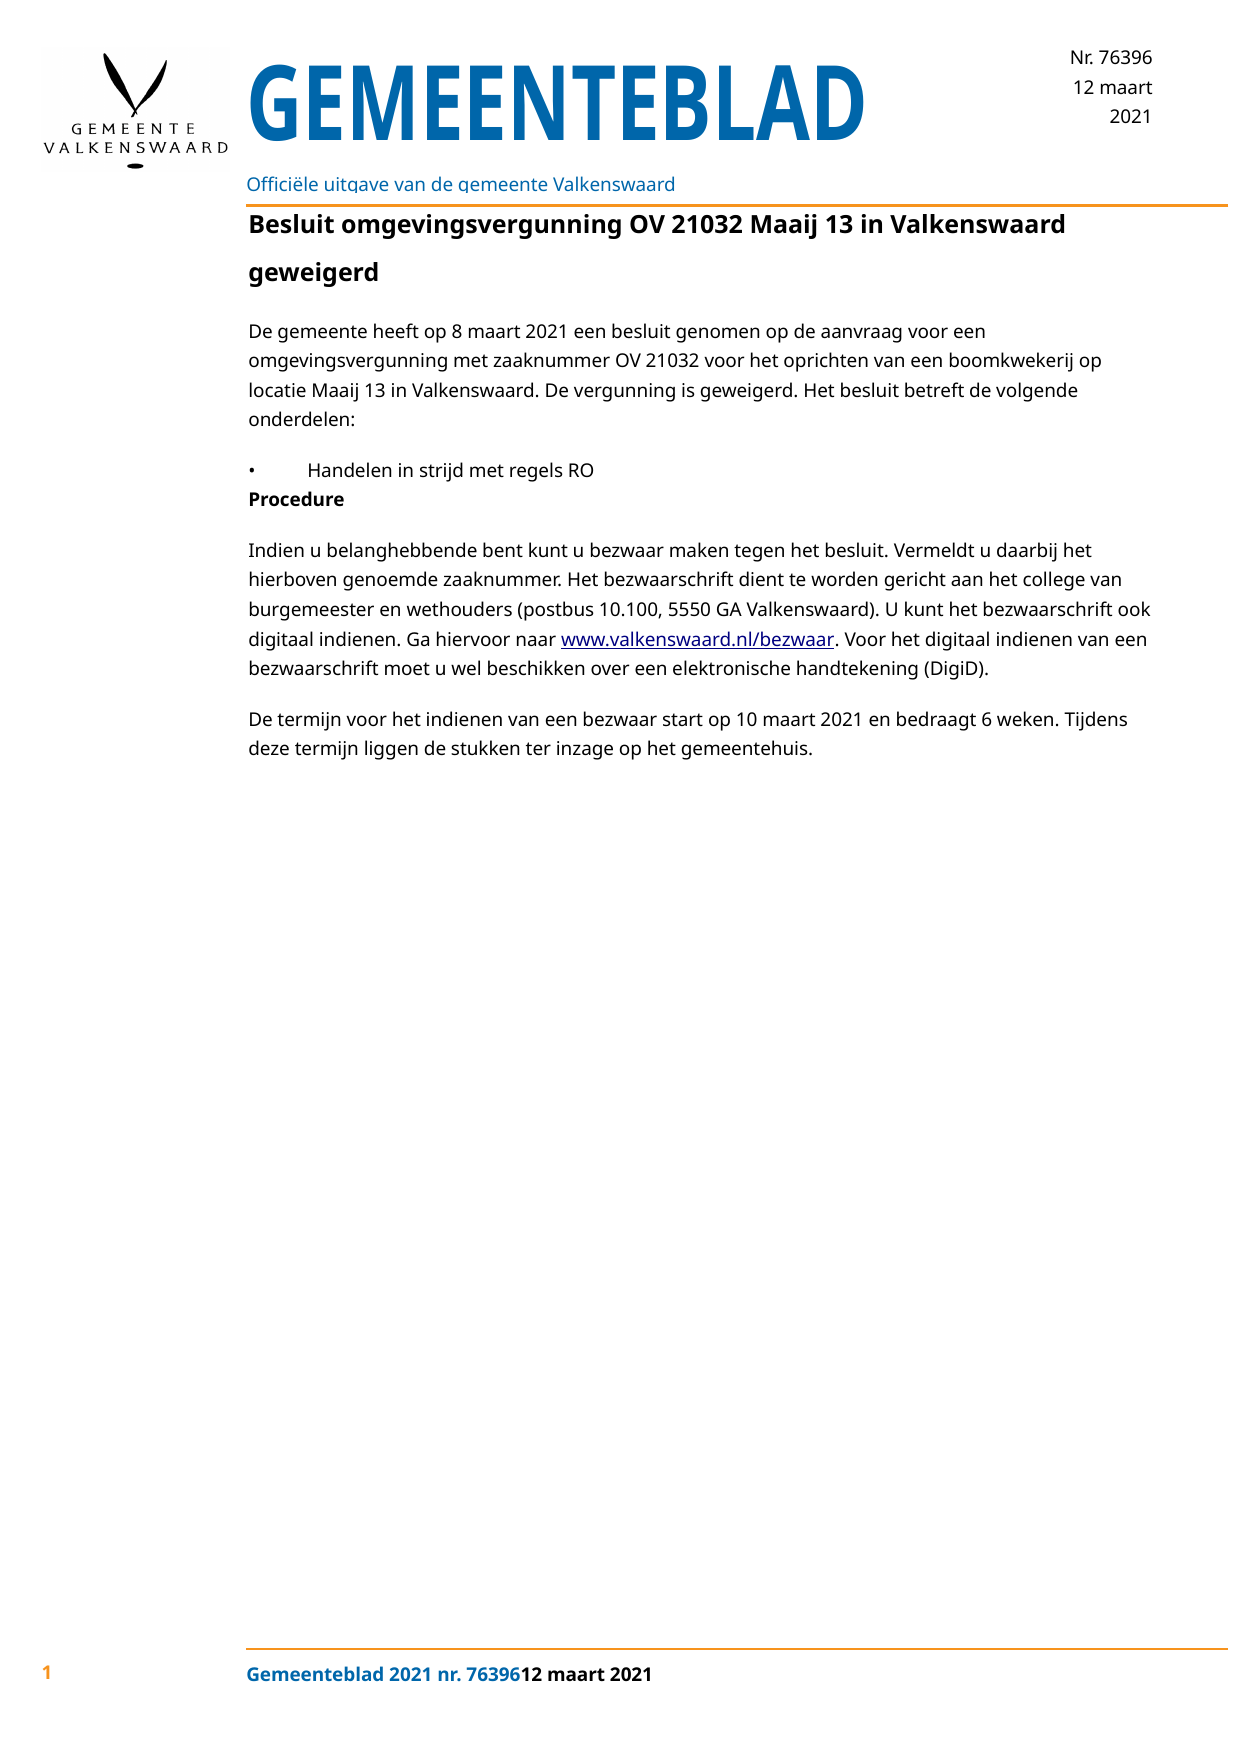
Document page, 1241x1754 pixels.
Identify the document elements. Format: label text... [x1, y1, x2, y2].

text De termijn voor het indienen van een bezwaar start op 10 maart 2021 en bedraagt 6 weken. Tijdens deze termijn liggen de stukken ter inzage op het gemeentehuis. [248, 706, 1152, 761]
list Handelen in strijd met regels RO [248, 457, 1152, 483]
text Procedure [248, 487, 1152, 512]
picture [41, 47, 231, 172]
text Besluit omgevingsvergunning OV 21032 Maaij 13 in Valkenswaard geweigerd [248, 207, 1152, 288]
text De gemeente heeft op 8 maart 2021 een besluit genomen op de aanvraag voor een omgevingsvergunning met zaaknummer OV 21032 voor het oprichten van een boomkwekerij op locatie Maaij 13 in Valkenswaard. De vergunning is geweigerd. Het besluit betreft de volgende onderdelen: [248, 318, 1152, 432]
text Indien u belanghebbende bent kunt u bezwaar maken tegen het besluit. Vermeldt u daarbij het hierboven genoemde zaaknummer. Het bezwaarschrift dient te worden gericht aan het college van burgemeester en wethouders (postbus 10.100, 5550 GA Valkenswaard). U kunt het bezwaarschrift ook digitaal indienen. Ga hiervoor naar www.valkenswaard.nl/bezwaar. Voor het digitaal indienen van een bezwaarschrift moet u wel beschikken over een elektronische handtekening (DigiD). [248, 537, 1152, 681]
